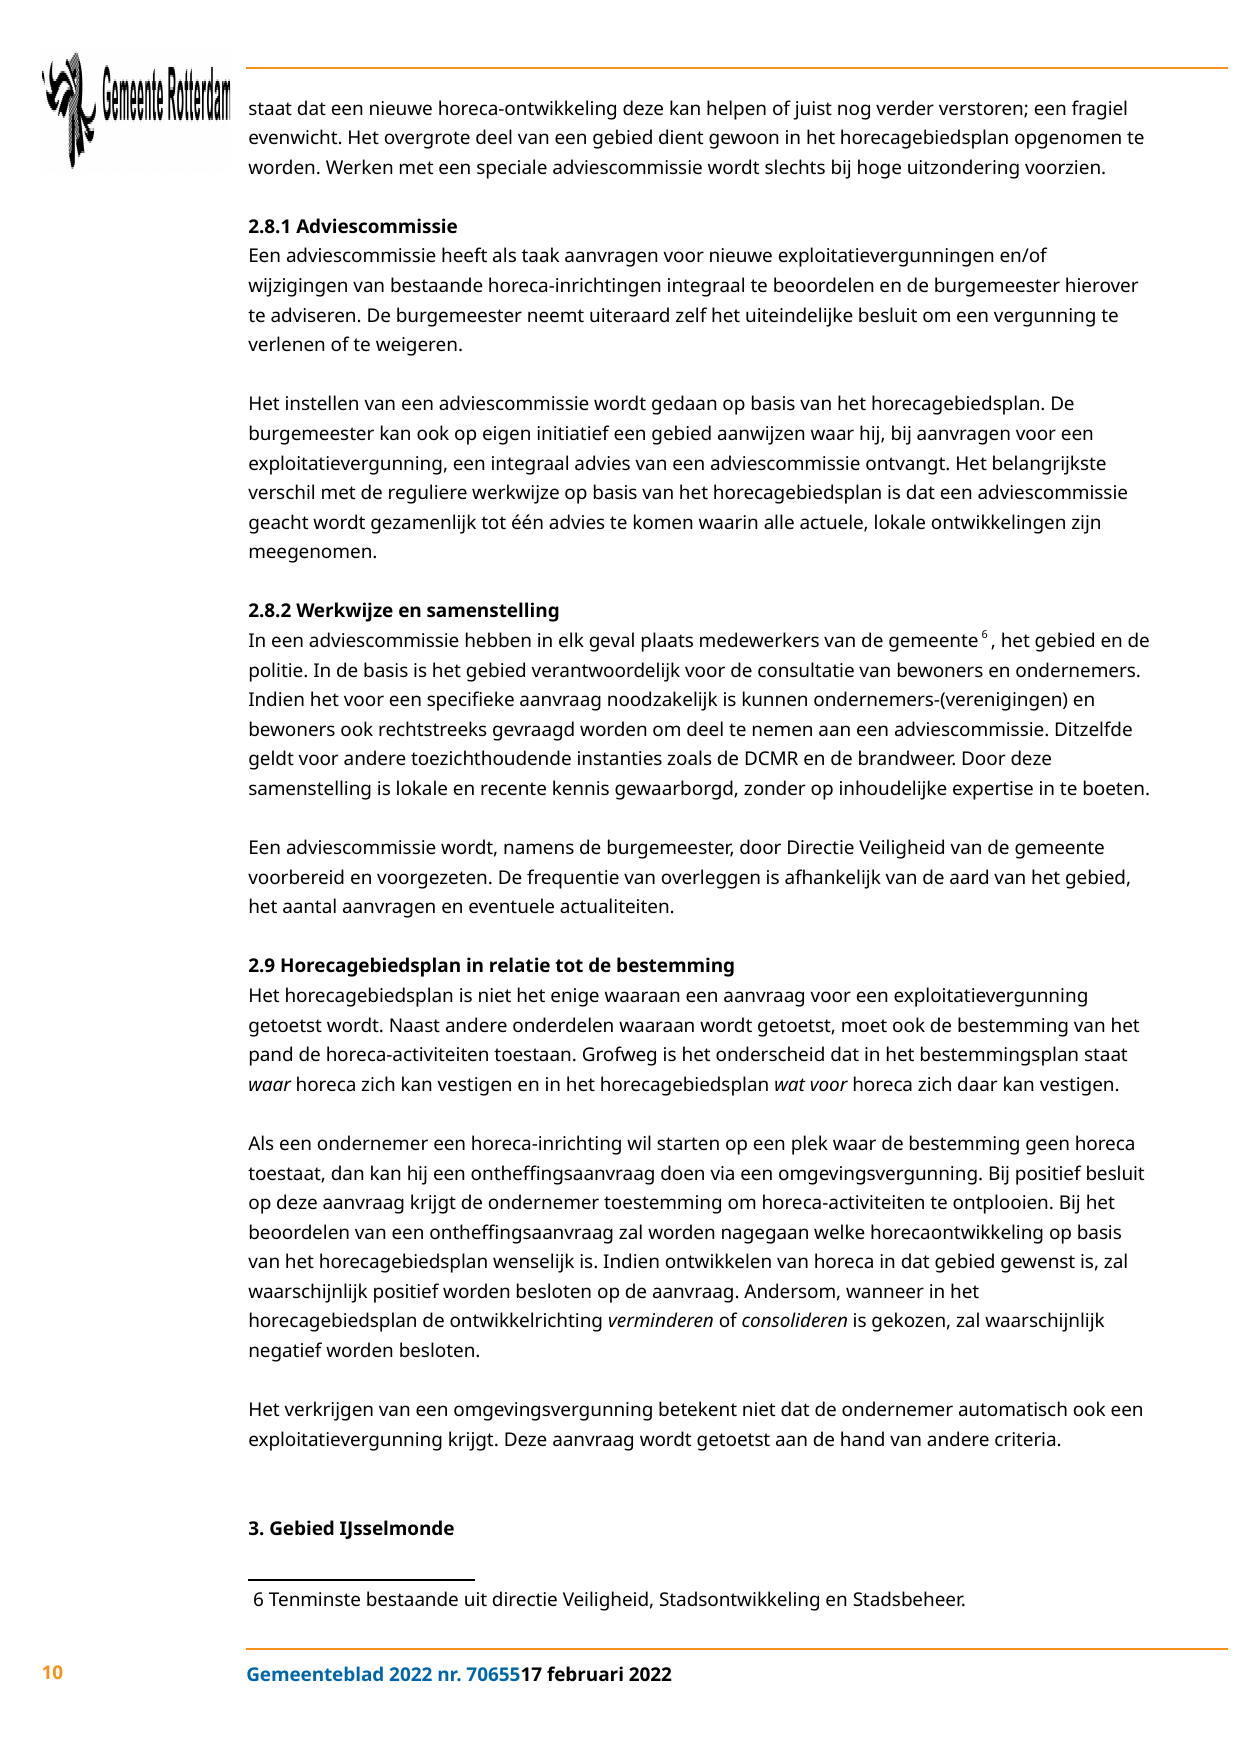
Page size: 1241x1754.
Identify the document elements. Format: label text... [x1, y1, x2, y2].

text Een adviescommissie heeft als taak aanvragen voor nieuwe exploitatievergunningen en/of wijzigingen van bestaande horeca-inrichtingen integraal te beoordelen en de burgemeester hierover te adviseren. De burgemeester neemt uiteraard zelf het uiteindelijke besluit om een vergunning te verlenen of te weigeren. [248, 243, 1152, 357]
text Een adviescommissie wordt, namens de burgemeester, door Directie Veiligheid van de gemeente voorbereid en voorgezeten. De frequentie van overleggen is afhankelijk van de aard van het gebied, het aantal aanvragen en eventuele actualiteiten. [248, 834, 1152, 919]
text Het instellen van een adviescommissie wordt gedaan op basis van het horecagebiedsplan. De burgemeester kan ook op eigen initiatief een gebied aanwijzen waar hij, bij aanvragen voor een exploitatievergunning, een integraal advies van een adviescommissie ontvangt. Het belangrijkste verschil met de reguliere werkwijze op basis van het horecagebiedsplan is dat een adviescommissie geacht wordt gezamenlijk tot één advies te komen waarin alle actuele, lokale ontwikkelingen zijn meegenomen. [248, 391, 1152, 564]
text Het verkrijgen van een omgevingsvergunning betekent niet dat de ondernemer automatisch ook een exploitatievergunning krijgt. Deze aanvraag wordt getoetst aan de hand van andere criteria. [248, 1396, 1152, 1452]
text 2.8.2 Werkwijze en samenstelling [248, 598, 1152, 623]
text Het horecagebiedsplan is niet het enige waaraan een aanvraag voor een exploitatievergunning getoetst wordt. Naast andere onderdelen waaraan wordt getoetst, moet ook de bestemming van het pand de horeca-activiteiten toestaan. Grofweg is het onderscheid dat in het bestemmingsplan staat waar horeca zich kan vestigen en in het horecagebiedsplan wat voor horeca zich daar kan vestigen. [248, 982, 1152, 1097]
text In een adviescommissie hebben in elk geval plaats medewerkers van de gemeente, het gebied en de politie. In de basis is het gebied verantwoordelijk voor de consultatie van bewoners en ondernemers. Indien het voor een specifieke aanvraag noodzakelijk is kunnen ondernemers-(verenigingen) en bewoners ook rechtstreeks gevraagd worden om deel te nemen aan een adviescommissie. Ditzelfde geldt voor andere toezichthoudende instanties zoals de DCMR en de brandweer. Door deze samenstelling is lokale en recente kennis gewaarborgd, zonder op inhoudelijke expertise in te boeten. [248, 627, 1152, 801]
text Als een ondernemer een horeca-inrichting wil starten op een plek waar de bestemming geen horeca toestaat, dan kan hij een ontheffingsaanvraag doen via een omgevingsvergunning. Bij positief besluit op deze aanvraag krijgt de ondernemer toestemming om horeca-activiteiten te ontplooien. Bij het beoordelen van een ontheffingsaanvraag zal worden nagegaan welke horecaontwikkeling op basis van het horecagebiedsplan wenselijk is. Indien ontwikkelen van horeca in dat gebied gewenst is, zal waarschijnlijk positief worden besloten op de aanvraag. Andersom, wanneer in het horecagebiedsplan de ontwikkelrichting verminderen of consolideren is gekozen, zal waarschijnlijk negatief worden besloten. [248, 1130, 1152, 1363]
text 3. Gebied IJsselmonde [248, 1515, 1152, 1541]
text 2.8.1 Adviescommissie [248, 213, 1152, 239]
picture [41, 47, 231, 172]
text 2.9 Horecagebiedsplan in relatie tot de bestemming [248, 953, 1152, 978]
text staat dat een nieuwe horeca-ontwikkeling deze kan helpen of juist nog verder verstoren; een fragiel evenwicht. Het overgrote deel van een gebied dient gewoon in het horecagebiedsplan opgenomen te worden. Werken met een speciale adviescommissie wordt slechts bij hoge uitzondering voorzien. [248, 95, 1152, 180]
text Tenminste bestaande uit directie Veiligheid, Stadsontwikkeling en Stadsbeheer. [248, 1586, 1152, 1612]
